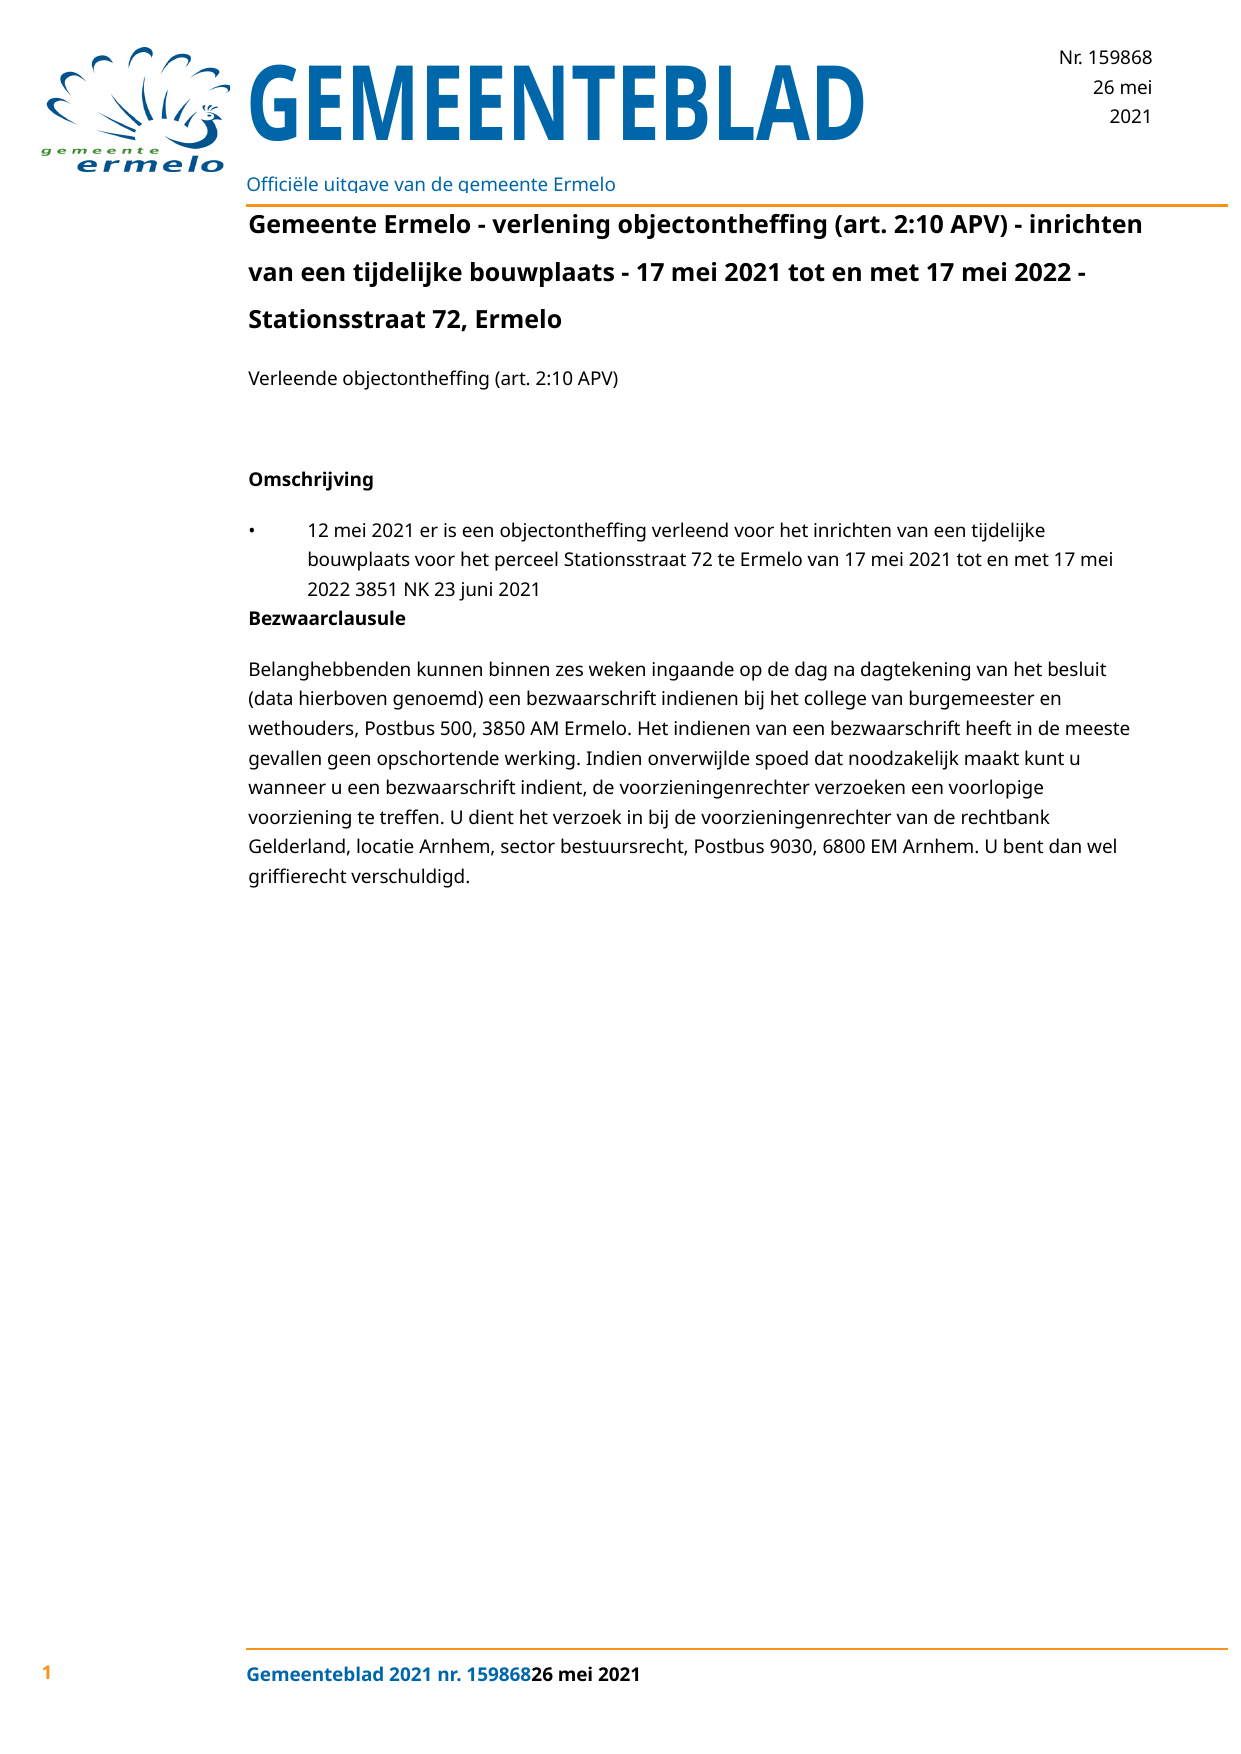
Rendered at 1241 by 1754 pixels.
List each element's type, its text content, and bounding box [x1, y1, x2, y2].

picture [41, 47, 231, 172]
list 12 mei 2021 er is een objectontheffing verleend voor het inrichten van een tijdelijke bouwplaats voor het perceel Stationsstraat 72 te Ermelo van 17 mei 2021 tot en met 17 mei 2022 3851 NK 23 juni 2021 [248, 517, 1152, 602]
text Omschrijving [248, 466, 1152, 492]
text Gemeente Ermelo - verlening objectontheffing (art. 2:10 APV) - inrichten van een tijdelijke bouwplaats - 17 mei 2021 tot en met 17 mei 2022 - Stationsstraat 72, Ermelo [248, 207, 1152, 336]
text Verleende objectontheffing (art. 2:10 APV) [248, 366, 1152, 391]
text Belanghebbenden kunnen binnen zes weken ingaande op de dag na dagtekening van het besluit (data hierboven genoemd) een bezwaarschrift indienen bij het college van burgemeester en wethouders, Postbus 500, 3850 AM Ermelo. Het indienen van een bezwaarschrift heeft in de meeste gevallen geen opschortende werking. Indien onverwijlde spoed dat noodzakelijk maakt kunt u wanneer u een bezwaarschrift indient, de voorzieningenrechter verzoeken een voorlopige voorziening te treffen. U dient het verzoek in bij de voorzieningenrechter van de rechtbank Gelderland, locatie Arnhem, sector bestuursrecht, Postbus 9030, 6800 EM Arnhem. U bent dan wel griffierecht verschuldigd. [248, 656, 1152, 889]
text Bezwaarclausule [248, 606, 1152, 631]
